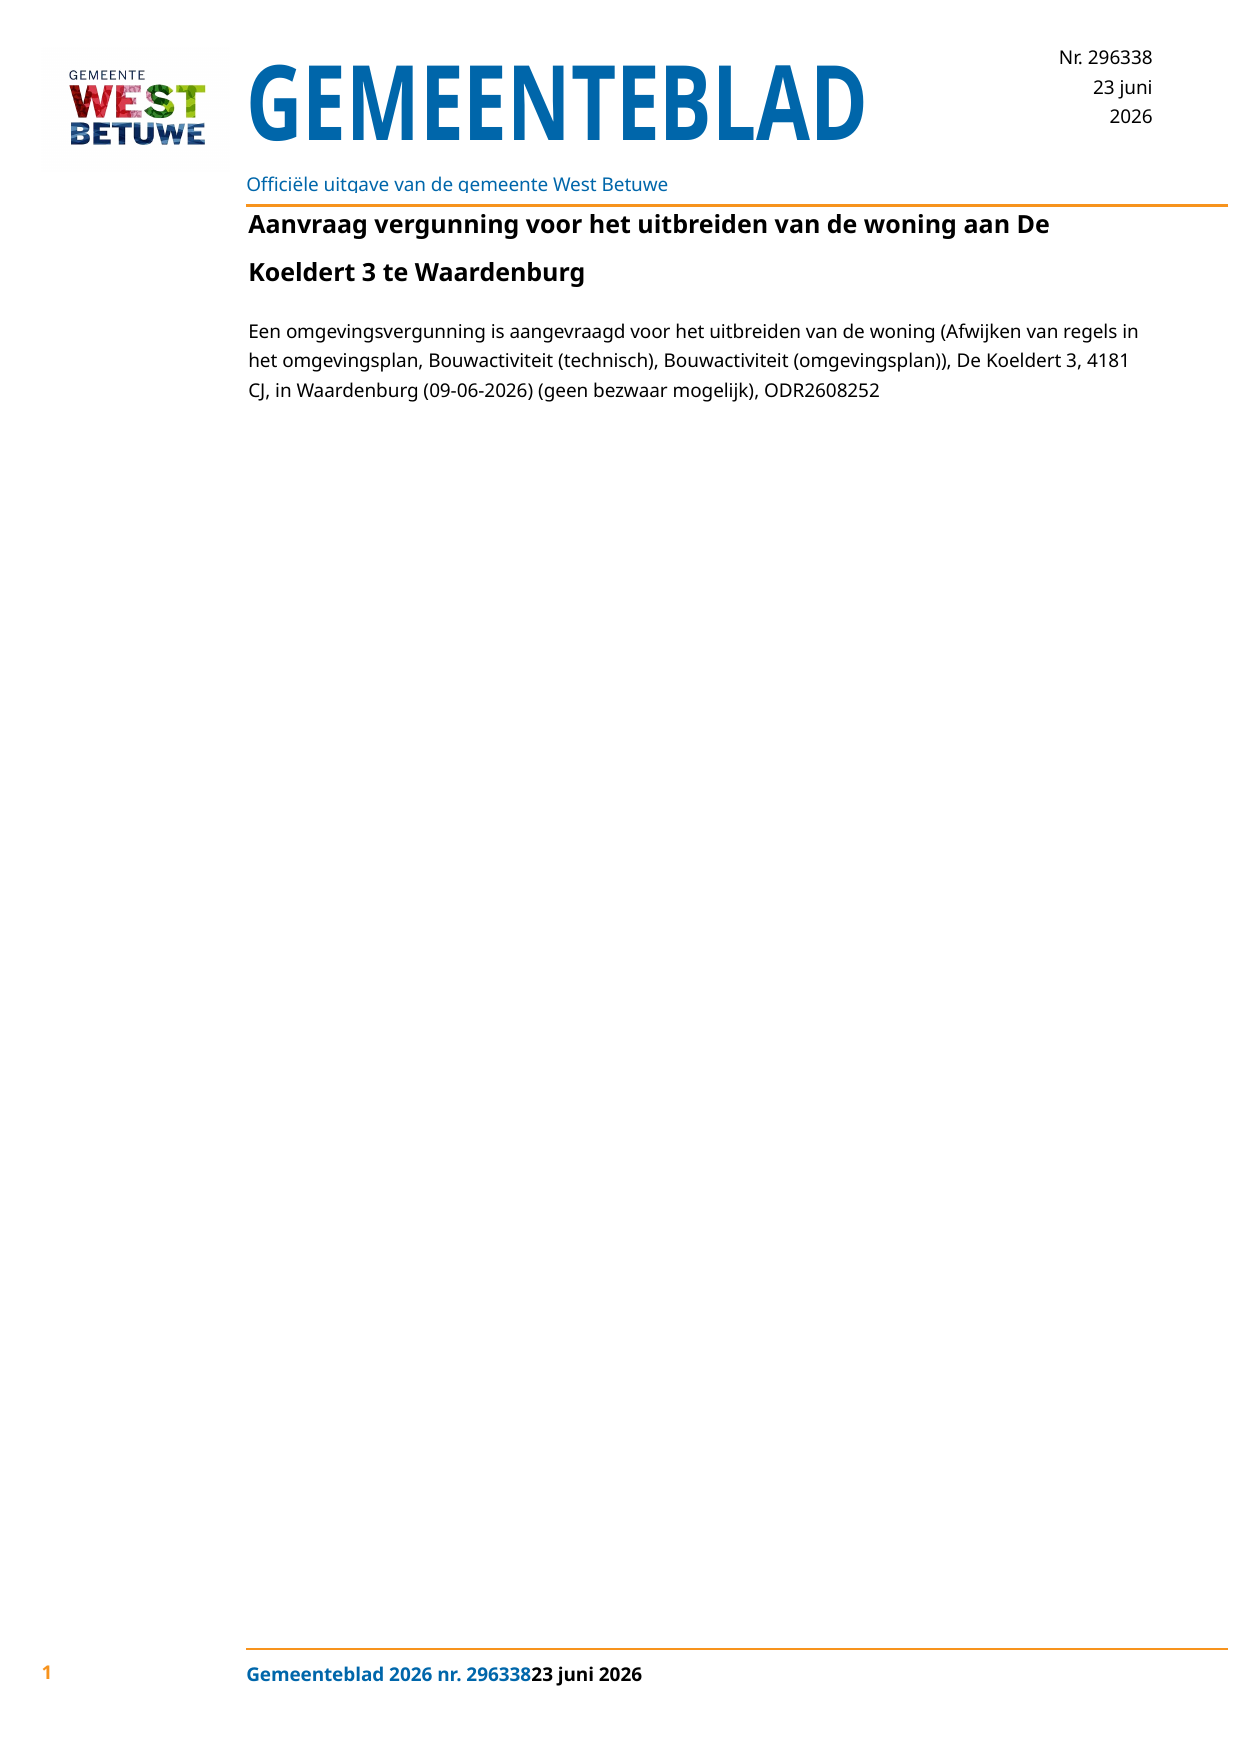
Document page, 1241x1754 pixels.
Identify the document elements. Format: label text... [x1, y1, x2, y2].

text Een omgevingsvergunning is aangevraagd voor het uitbreiden van de woning (Afwijken van regels in het omgevingsplan, Bouwactiviteit (technisch), Bouwactiviteit (omgevingsplan)), De Koeldert 3, 4181 CJ, in Waardenburg (09-06-2026) (geen bezwaar mogelijk), ODR2608252 [248, 318, 1152, 403]
text Aanvraag vergunning voor het uitbreiden van de woning aan De Koeldert 3 te Waardenburg [248, 207, 1152, 288]
picture [41, 47, 231, 172]
